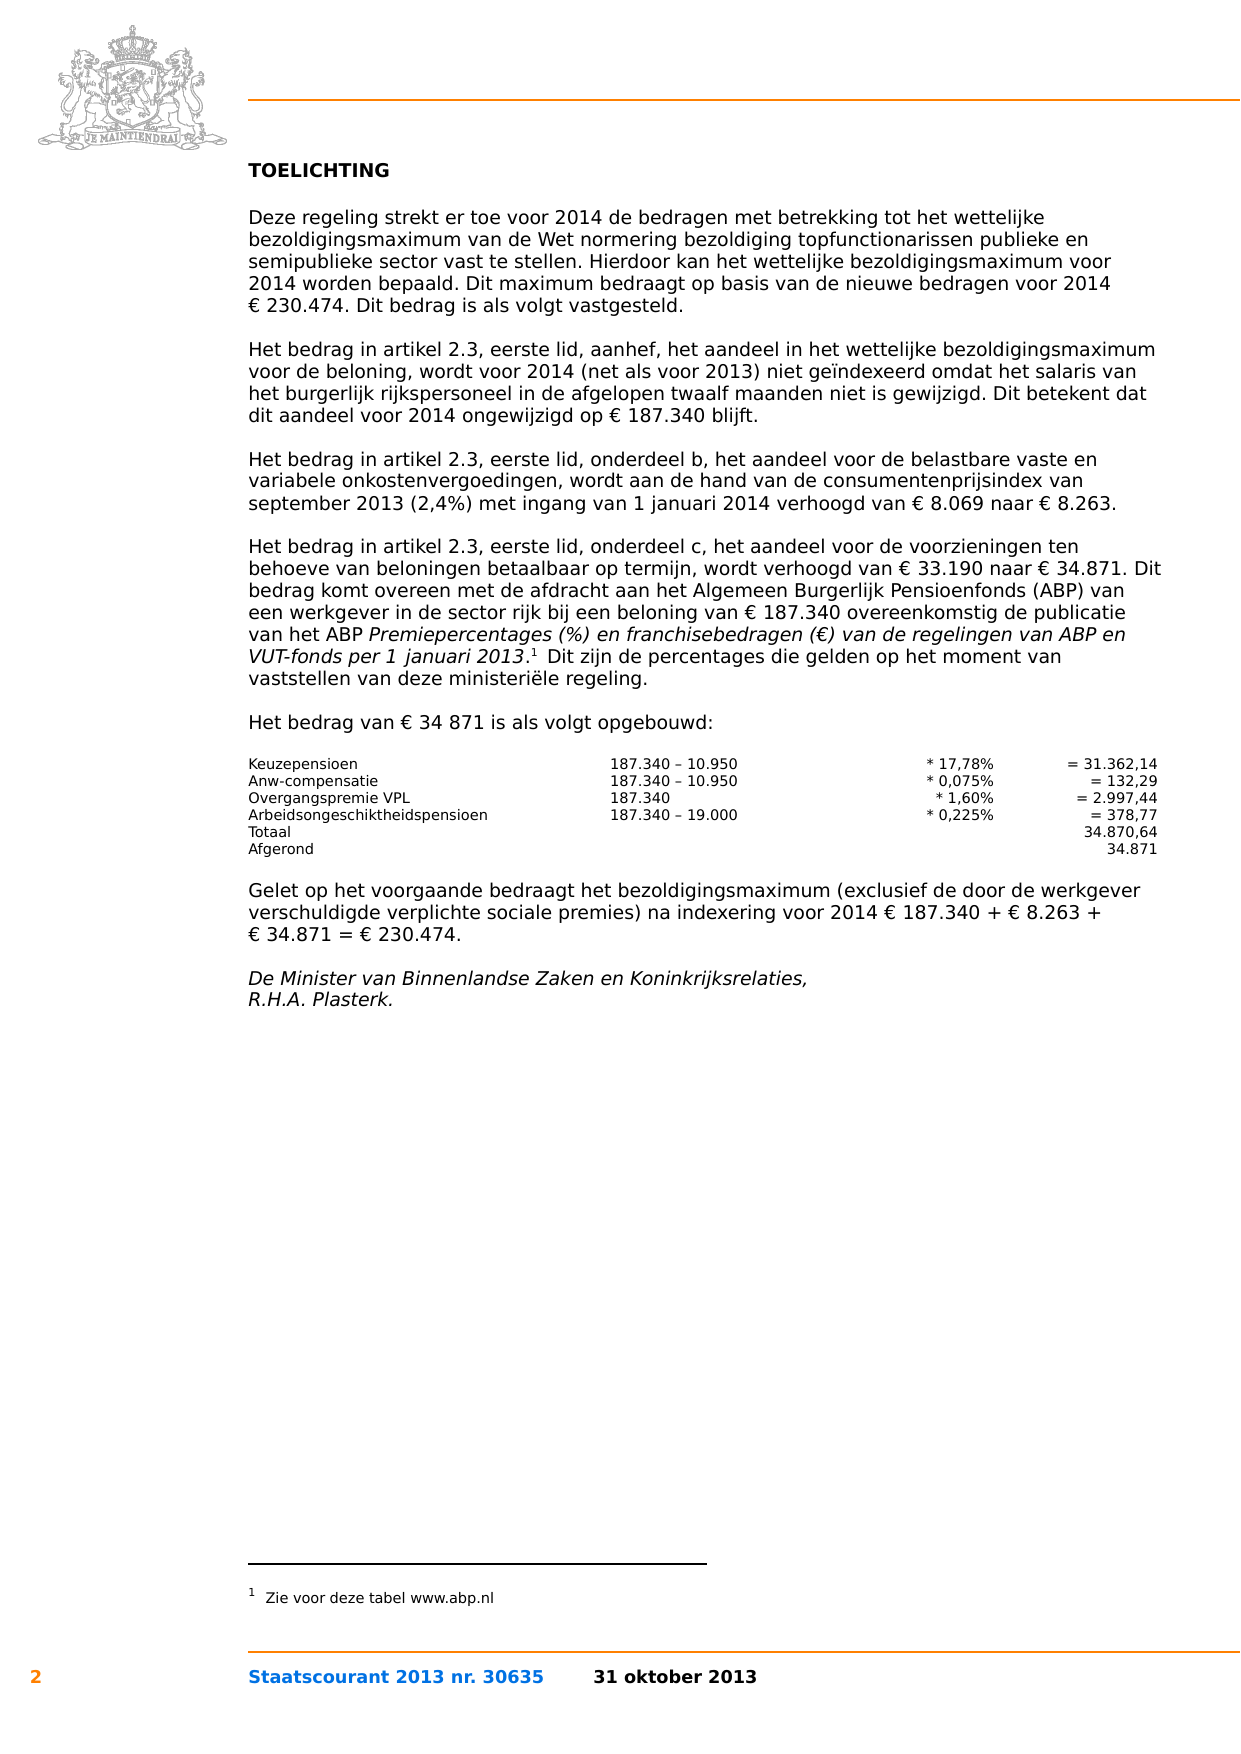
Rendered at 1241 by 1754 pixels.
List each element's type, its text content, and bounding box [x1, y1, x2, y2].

table_cell Afgerond [248, 841, 604, 858]
table_cell Totaal [248, 824, 604, 841]
table_cell = 378,77 [1000, 807, 1163, 824]
table_cell * 0,075% [847, 773, 1000, 790]
table_cell 187.340 – 19.000 [604, 807, 847, 824]
table_cell Anw-compensatie [248, 773, 604, 790]
table_header Keuzepensioen [248, 756, 604, 773]
text De Minister van Binnenlandse Zaken en Koninkrijksrelaties, R.H.A. Plasterk. [248, 967, 1163, 1011]
table_cell 187.340 [604, 790, 847, 807]
table_cell = 2.997,44 [1000, 790, 1163, 807]
text Zie voor deze tabel www.abp.nl [248, 1586, 1163, 1608]
table_cell 34.870,64 [1000, 824, 1163, 841]
table_cell Arbeidsongeschiktheidspensioen [248, 807, 604, 824]
text Deze regeling strekt er toe voor 2014 de bedragen met betrekking tot het wettelijke bezoldigingsmaximum van de Wet normering bezoldiging topfunctionarissen publieke en semipublieke sector vast te stellen. Hierdoor kan het wettelijke bezoldigingsmaximum voor 2014 worden bepaald. Dit maximum bedraagt op basis van de nieuwe bedragen voor 2014 € 230.474. Dit bedrag is als volgt vastgesteld. [248, 207, 1163, 317]
table_cell [604, 824, 847, 841]
table_cell 34.871 [1000, 841, 1163, 858]
table_cell * 0,225% [847, 807, 1000, 824]
table_cell * 1,60% [847, 790, 1000, 807]
subtitle TOELICHTING [248, 160, 1163, 182]
table_header 187.340 – 10.950 [604, 756, 847, 773]
table_header = 31.362,14 [1000, 756, 1163, 773]
table_cell Overgangspremie VPL [248, 790, 604, 807]
text Het bedrag in artikel 2.3, eerste lid, onderdeel c, het aandeel voor de voorzieningen ten behoeve van beloningen betaalbaar op termijn, wordt verhoogd van € 33.190 naar € 34.871. Dit bedrag komt overeen met de afdracht aan het Algemeen Burgerlijk Pensioenfonds (ABP) van een werkgever in de sector rijk bij een beloning van € 187.340 overeenkomstig de publicatie van het ABP Premiepercentages (%) en franchisebedragen (€) van de regelingen van ABP en VUT-fonds per 1 januari 2013. Dit zijn de percentages die gelden op het moment van vaststellen van deze ministeriële regeling. [248, 536, 1163, 690]
table_cell [847, 841, 1000, 858]
picture [38, 25, 227, 150]
text Gelet op het voorgaande bedraagt het bezoldigingsmaximum (exclusief de door de werkgever verschuldigde verplichte sociale premies) na indexering voor 2014 € 187.340 + € 8.263 + € 34.871 = € 230.474. [248, 879, 1163, 946]
text Het bedrag van € 34 871 is als volgt opgebouwd: [248, 712, 1163, 734]
table_cell [604, 841, 847, 858]
table_cell [847, 824, 1000, 841]
table_header * 17,78% [847, 756, 1000, 773]
table_cell = 132,29 [1000, 773, 1163, 790]
table_cell 187.340 – 10.950 [604, 773, 847, 790]
text Het bedrag in artikel 2.3, eerste lid, onderdeel b, het aandeel voor de belastbare vaste en variabele onkostenvergoedingen, wordt aan de hand van de consumentenprijsindex van september 2013 (2,4%) met ingang van 1 januari 2014 verhoogd van € 8.069 naar € 8.263. [248, 448, 1163, 514]
text Het bedrag in artikel 2.3, eerste lid, aanhef, het aandeel in het wettelijke bezoldigingsmaximum voor de beloning, wordt voor 2014 (net als voor 2013) niet geïndexeerd omdat het salaris van het burgerlijk rijkspersoneel in de afgelopen twaalf maanden niet is gewijzigd. Dit betekent dat dit aandeel voor 2014 ongewijzigd op € 187.340 blijft. [248, 339, 1163, 427]
